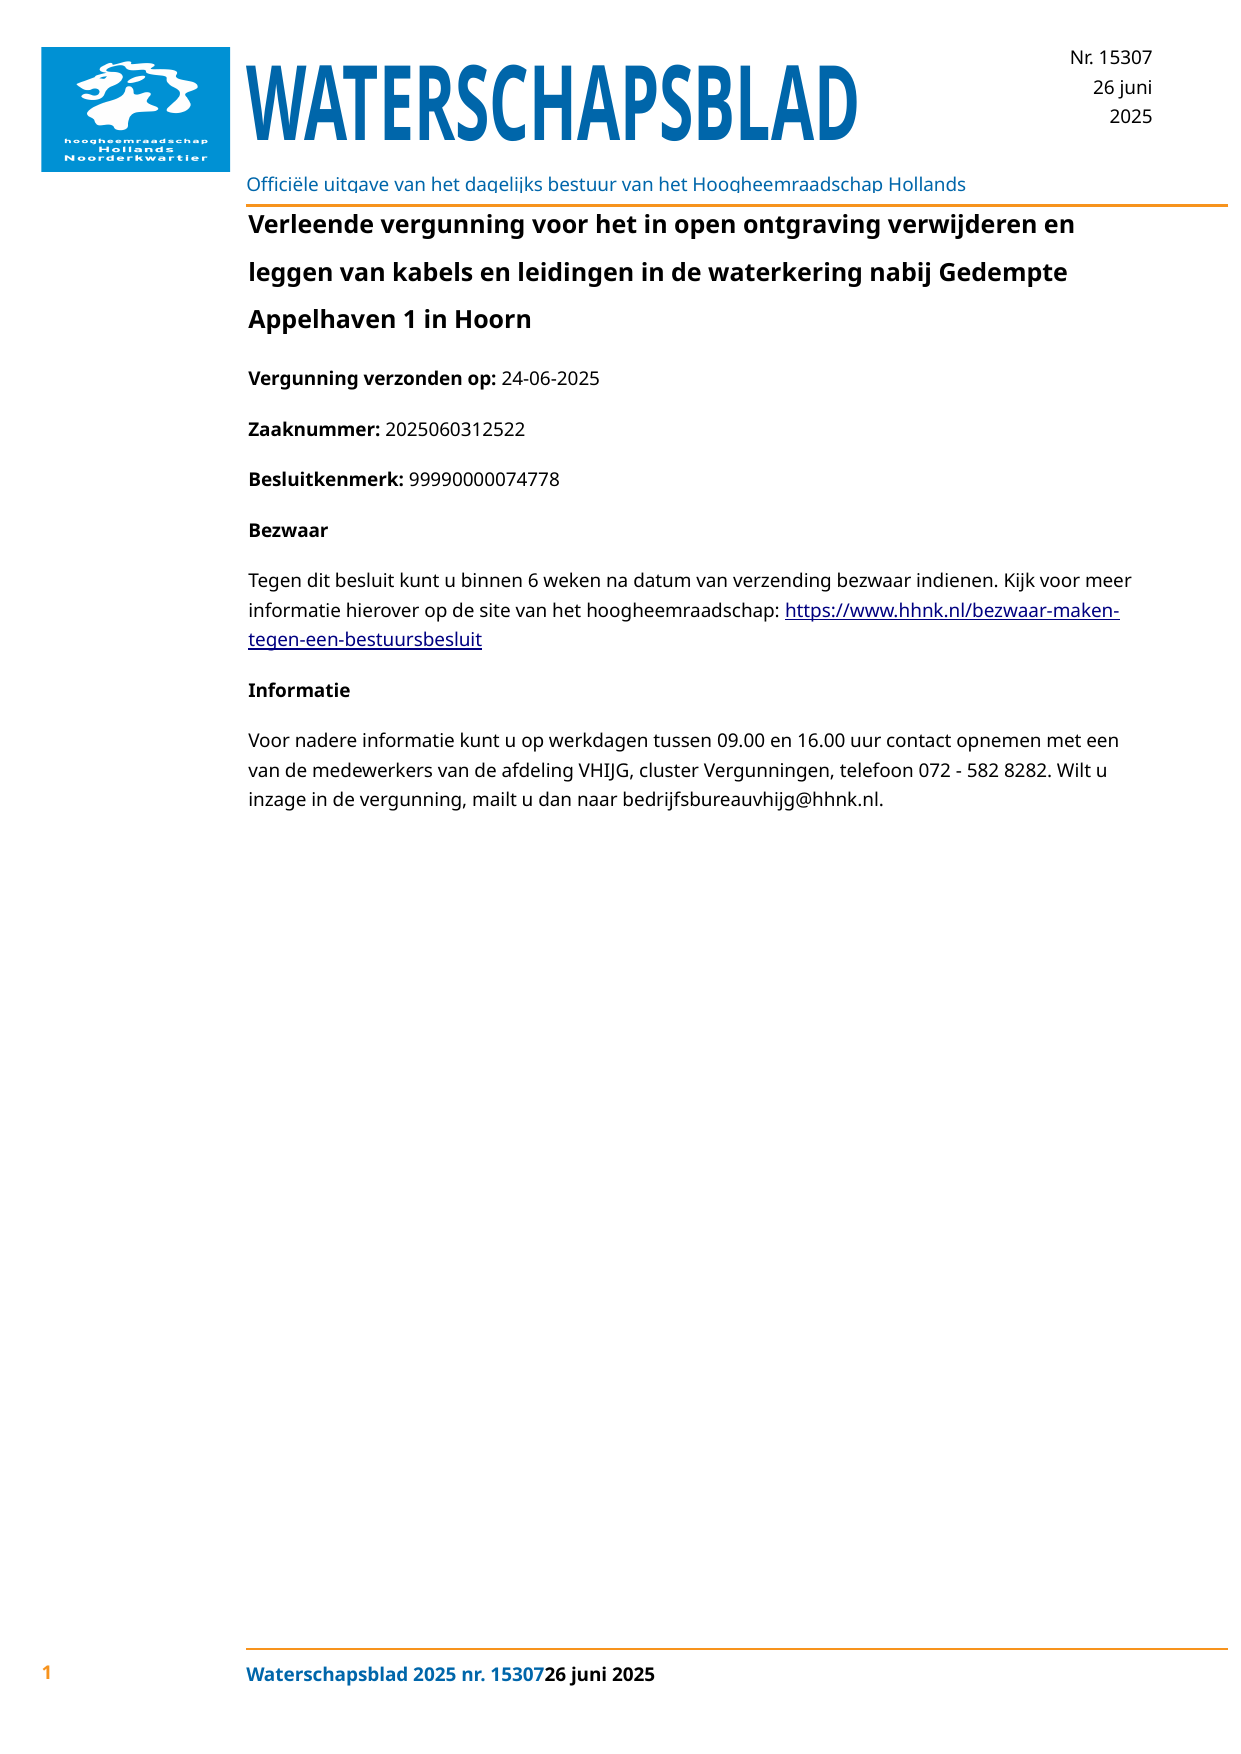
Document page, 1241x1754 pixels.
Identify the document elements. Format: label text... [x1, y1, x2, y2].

picture [88, 87, 157, 130]
text Zaaknummer: 2025060312522 [248, 416, 1152, 442]
text Bezwaar [248, 517, 1152, 542]
text Besluitkenmerk: 99990000074778 [248, 466, 1152, 492]
text Voor nadere informatie kunt u op werkdagen tussen 09.00 en 16.00 uur contact opnemen met een van de medewerkers van de afdeling VHIJG, cluster Vergunningen, telefoon 072 - 582 8282. Wilt u inzage in de vergunning, mailt u dan naar bedrijfsbureauvhijg@hhnk.nl. [248, 727, 1152, 812]
picture [118, 62, 197, 112]
picture [78, 64, 122, 99]
text Informatie [248, 677, 1152, 702]
text Verleende vergunning voor het in open ontgraving verwijderen en leggen van kabels en leidingen in de waterkering nabij Gedempte Appelhaven 1 in Hoorn [248, 207, 1152, 336]
text Tegen dit besluit kunt u binnen 6 weken na datum van verzending bezwaar indienen. Kijk voor meer informatie hierover op de site van het hoogheemraadschap: https://www.hhnk.nl/bezwaar-maken-tegen-een-bestuursbesluit [248, 567, 1152, 652]
text Vergunning verzonden op: 24-06-2025 [248, 366, 1152, 391]
picture [129, 76, 144, 82]
